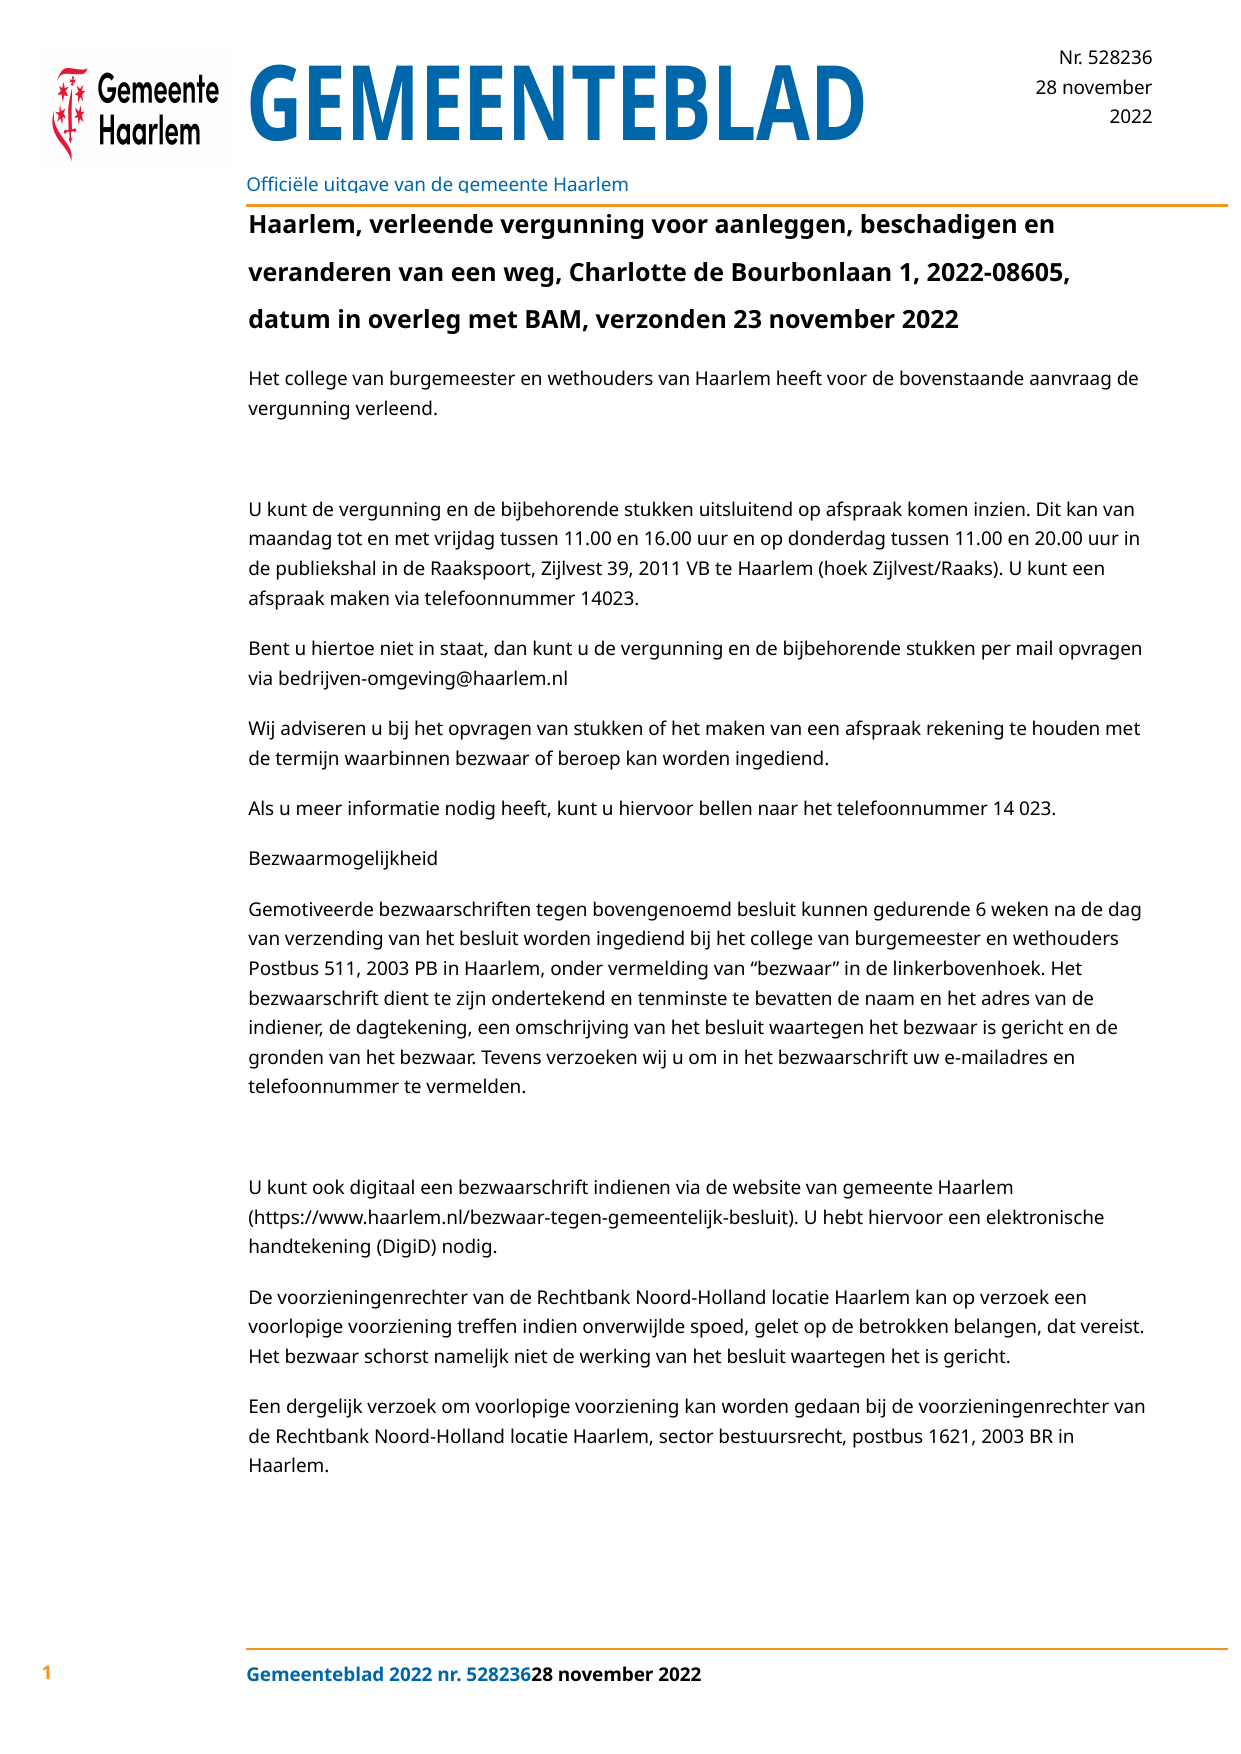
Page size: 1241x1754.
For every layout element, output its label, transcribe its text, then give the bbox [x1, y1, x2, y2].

text De voorzieningenrechter van de Rechtbank Noord-Holland locatie Haarlem kan op verzoek een voorlopige voorziening treffen indien onverwijlde spoed, gelet op de betrokken belangen, dat vereist. Het bezwaar schorst namelijk niet de werking van het besluit waartegen het is gericht. [248, 1284, 1152, 1369]
text Haarlem, verleende vergunning voor aanleggen, beschadigen en veranderen van een weg, Charlotte de Bourbonlaan 1, 2022-08605, datum in overleg met BAM, verzonden 23 november 2022 [248, 207, 1152, 336]
text U kunt de vergunning en de bijbehorende stukken uitsluitend op afspraak komen inzien. Dit kan van maandag tot en met vrijdag tussen 11.00 en 16.00 uur en op donderdag tussen 11.00 en 20.00 uur in de publiekshal in de Raakspoort, Zijlvest 39, 2011 VB te Haarlem (hoek Zijlvest/Raaks). U kunt een afspraak maken via telefoonnummer 14023. [248, 496, 1152, 610]
text Als u meer informatie nodig heeft, kunt u hiervoor bellen naar het telefoonnummer 14 023. [248, 795, 1152, 821]
text Gemotiveerde bezwaarschriften tegen bovengenoemd besluit kunnen gedurende 6 weken na de dag van verzending van het besluit worden ingediend bij het college van burgemeester en wethouders Postbus 511, 2003 PB in Haarlem, onder vermelding van “bezwaar” in de linkerbovenhoek. Het bezwaarschrift dient te zijn ondertekend en tenminste te bevatten de naam en het adres van de indiener, de dagtekening, een omschrijving van het besluit waartegen het bezwaar is gericht en de gronden van het bezwaar. Tevens verzoeken wij u om in het bezwaarschrift uw e-mailadres en telefoonnummer te vermelden. [248, 896, 1152, 1099]
picture [41, 47, 231, 172]
text U kunt ook digitaal een bezwaarschrift indienen via de website van gemeente Haarlem (https://www.haarlem.nl/bezwaar-tegen-gemeentelijk-besluit). U hebt hiervoor een elektronische handtekening (DigiD) nodig. [248, 1174, 1152, 1259]
text Een dergelijk verzoek om voorlopige voorziening kan worden gedaan bij de voorzieningenrechter van de Rechtbank Noord-Holland locatie Haarlem, sector bestuursrecht, postbus 1621, 2003 BR in Haarlem. [248, 1393, 1152, 1478]
text Bent u hiertoe niet in staat, dan kunt u de vergunning en de bijbehorende stukken per mail opvragen via bedrijven-omgeving@haarlem.nl [248, 635, 1152, 690]
text Wij adviseren u bij het opvragen van stukken of het maken van een afspraak rekening te houden met de termijn waarbinnen bezwaar of beroep kan worden ingediend. [248, 715, 1152, 770]
text Bezwaarmogelijkheid [248, 846, 1152, 871]
text Het college van burgemeester en wethouders van Haarlem heeft voor de bovenstaande aanvraag de vergunning verleend. [248, 366, 1152, 421]
